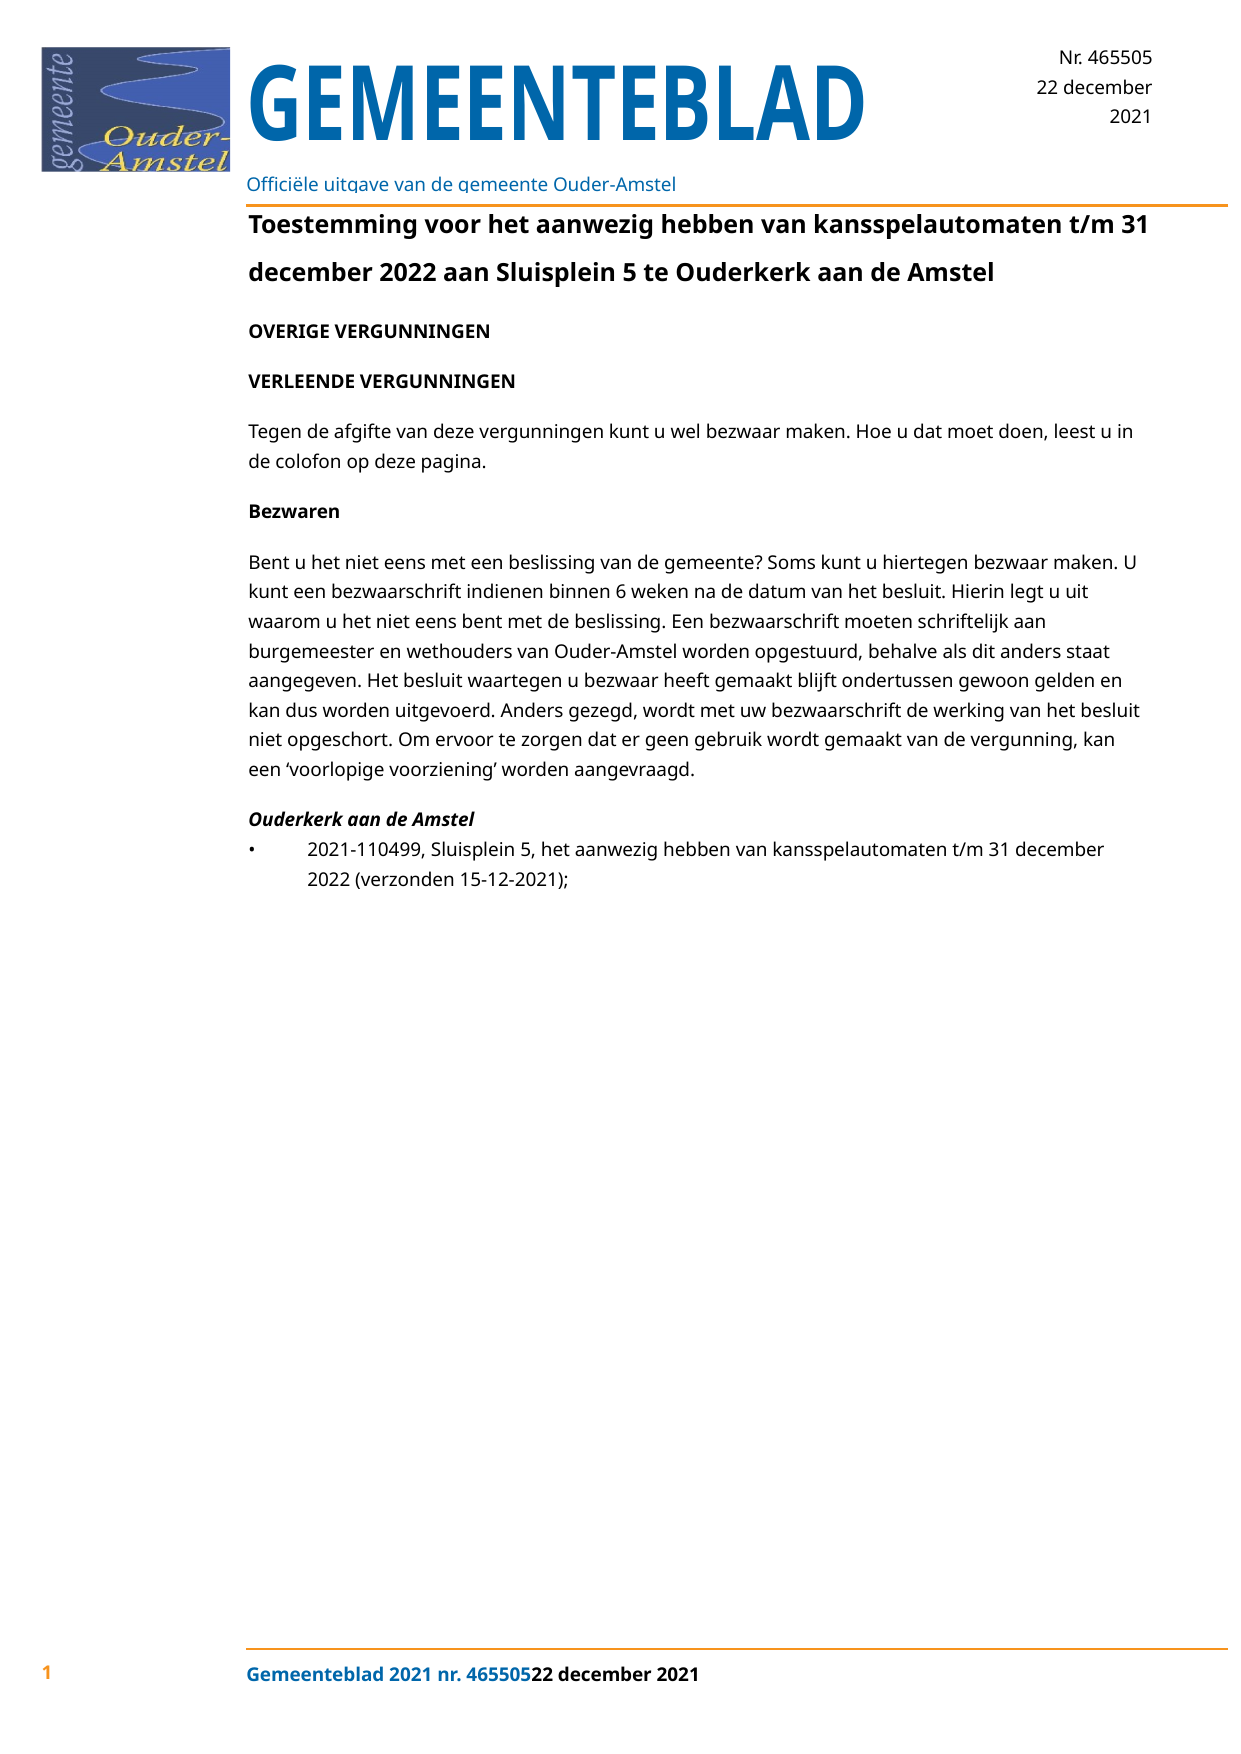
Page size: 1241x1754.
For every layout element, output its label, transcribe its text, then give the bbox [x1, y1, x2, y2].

text Tegen de afgifte van deze vergunningen kunt u wel bezwaar maken. Hoe u dat moet doen, leest u in de colofon op deze pagina. [248, 419, 1152, 474]
text Toestemming voor het aanwezig hebben van kansspelautomaten t/m 31 december 2022 aan Sluisplein 5 te Ouderkerk aan de Amstel [248, 207, 1152, 288]
text VERLEENDE VERGUNNINGEN [248, 368, 1152, 394]
list 2021-110499, Sluisplein 5, het aanwezig hebben van kansspelautomaten t/m 31 december 2022 (verzonden 15-12-2021); [248, 836, 1152, 892]
text Ouderkerk aan de Amstel [248, 807, 1152, 832]
picture [41, 47, 231, 172]
text Bezwaren [248, 499, 1152, 524]
text Bent u het niet eens met een beslissing van de gemeente? Soms kunt u hiertegen bezwaar maken. U kunt een bezwaarschrift indienen binnen 6 weken na de datum van het besluit. Hierin legt u uit waarom u het niet eens bent met de beslissing. Een bezwaarschrift moeten schriftelijk aan burgemeester en wethouders van Ouder-Amstel worden opgestuurd, behalve als dit anders staat aangegeven. Het besluit waartegen u bezwaar heeft gemaakt blijft ondertussen gewoon gelden en kan dus worden uitgevoerd. Anders gezegd, wordt met uw bezwaarschrift de werking van het besluit niet opgeschort. Om ervoor te zorgen dat er geen gebruik wordt gemaakt van de vergunning, kan een ‘voorlopige voorziening’ worden aangevraagd. [248, 549, 1152, 782]
text OVERIGE VERGUNNINGEN [248, 318, 1152, 344]
